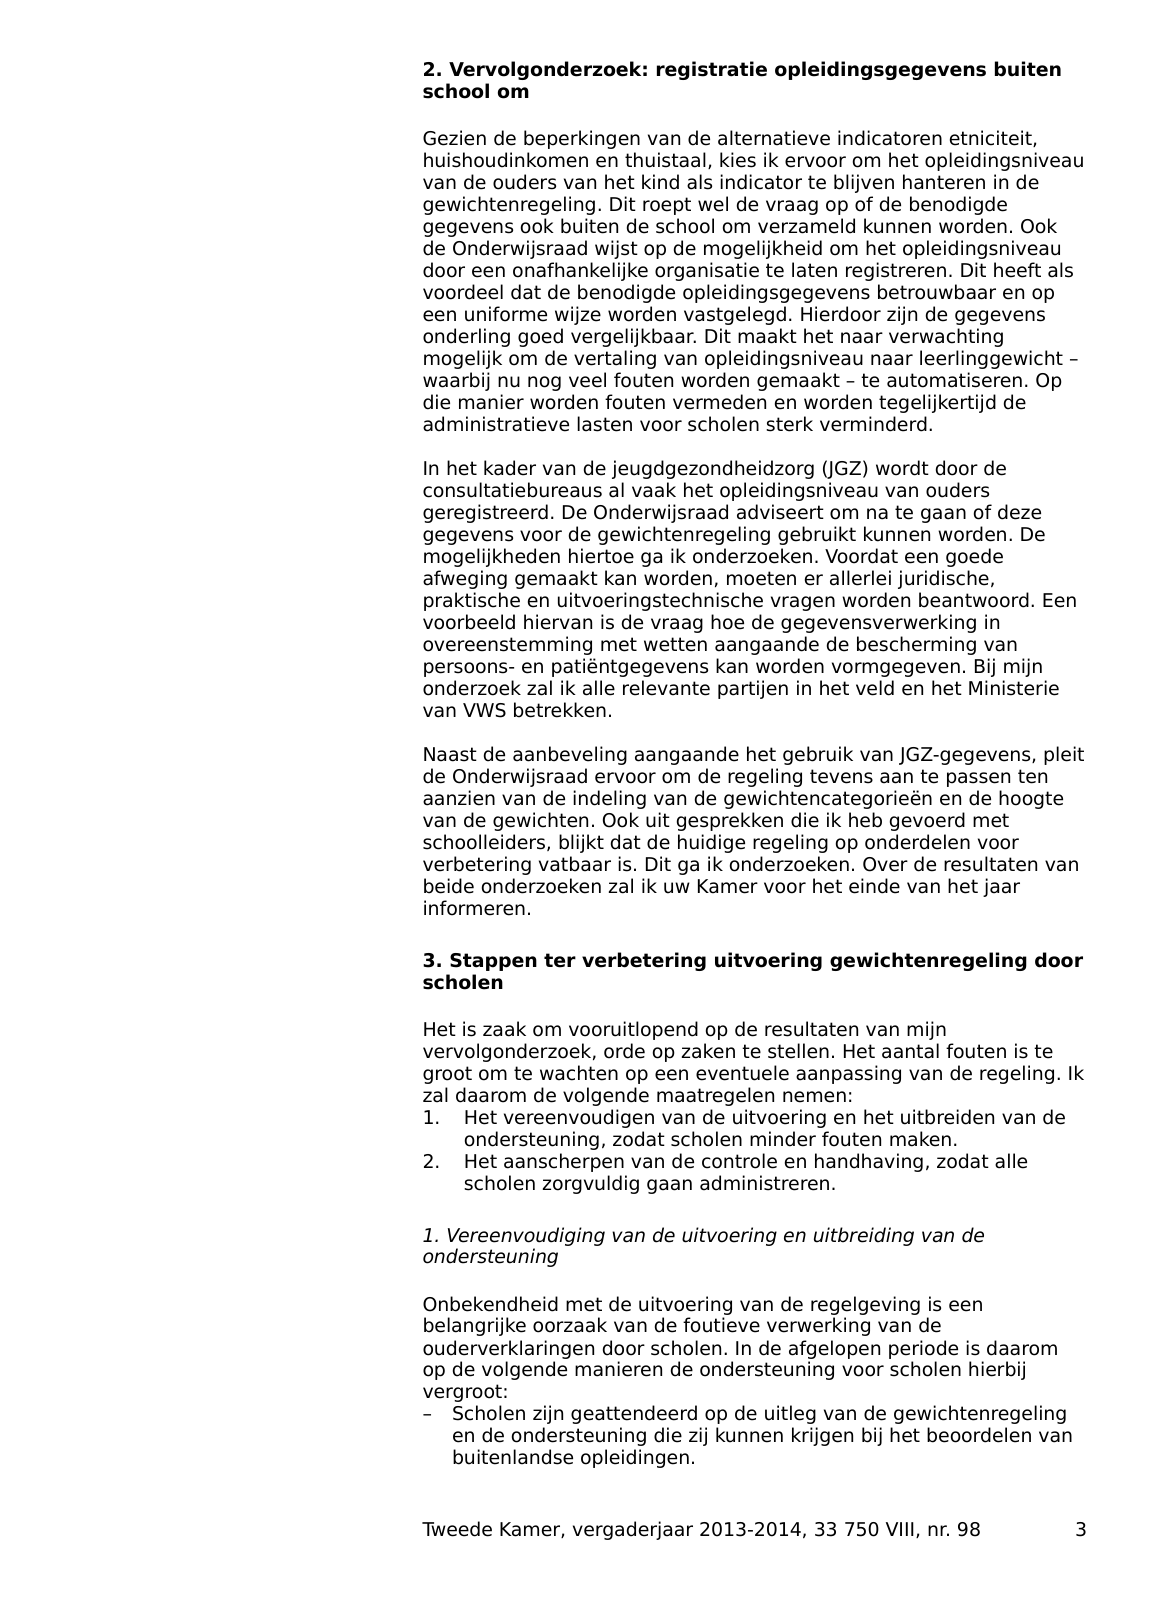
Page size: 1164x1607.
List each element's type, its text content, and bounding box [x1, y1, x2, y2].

text 1. Het vereenvoudigen van de uitvoering en het uitbreiden van de ondersteuning, zodat scholen minder fouten maken. [422, 1107, 1087, 1151]
text Onbekendheid met de uitvoering van de regelgeving is een belangrijke oorzaak van de foutieve verwerking van de ouderverklaringen door scholen. In de afgelopen periode is daarom op de volgende manieren de ondersteuning voor scholen hierbij vergroot: [422, 1293, 1087, 1403]
text 2. Het aanscherpen van de controle en handhaving, zodat alle scholen zorgvuldig gaan administreren. [422, 1151, 1087, 1194]
text Gezien de beperkingen van de alternatieve indicatoren etniciteit, huishoudinkomen en thuistaal, kies ik ervoor om het opleidingsniveau van de ouders van het kind als indicator te blijven hanteren in de gewichtenregeling. Dit roept wel de vraag op of de benodigde gegevens ook buiten de school om verzameld kunnen worden. Ook de Onderwijsraad wijst op de mogelijkheid om het opleidingsniveau door een onafhankelijke organisatie te laten registreren. Dit heeft als voordeel dat de benodigde opleidingsgegevens betrouwbaar en op een uniforme wijze worden vastgelegd. Hierdoor zijn de gegevens onderling goed vergelijkbaar. Dit maakt het naar verwachting mogelijk om de vertaling van opleidingsniveau naar leerlinggewicht – waarbij nu nog veel fouten worden gemaakt – te automatiseren. Op die manier worden fouten vermeden en worden tegelijkertijd de administratieve lasten voor scholen sterk verminderd. [422, 128, 1087, 436]
text In het kader van de jeugdgezondheidzorg (JGZ) wordt door de consultatiebureaus al vaak het opleidingsniveau van ouders geregistreerd. De Onderwijsraad adviseert om na te gaan of deze gegevens voor de gewichtenregeling gebruikt kunnen worden. De mogelijkheden hiertoe ga ik onderzoeken. Voordat een goede afweging gemaakt kan worden, moeten er allerlei juridische, praktische en uitvoeringstechnische vragen worden beantwoord. Een voorbeeld hiervan is de vraag hoe de gegevensverwerking in overeenstemming met wetten aangaande de bescherming van persoons- en patiëntgegevens kan worden vormgegeven. Bij mijn onderzoek zal ik alle relevante partijen in het veld en het Ministerie van VWS betrekken. [422, 458, 1087, 722]
text – Scholen zijn geattendeerd op de uitleg van de gewichtenregeling en de ondersteuning die zij kunnen krijgen bij het beoordelen van buitenlandse opleidingen. [422, 1403, 1087, 1469]
subtitle 1. Vereenvoudiging van de uitvoering en uitbreiding van de ondersteuning [422, 1224, 1087, 1268]
text Naast de aanbeveling aangaande het gebruik van JGZ-gegevens, pleit de Onderwijsraad ervoor om de regeling tevens aan te passen ten aanzien van de indeling van de gewichtencategorieën en de hoogte van de gewichten. Ook uit gesprekken die ik heb gevoerd met schoolleiders, blijkt dat de huidige regeling op onderdelen voor verbetering vatbaar is. Dit ga ik onderzoeken. Over de resultaten van beide onderzoeken zal ik uw Kamer voor het einde van het jaar informeren. [422, 744, 1087, 920]
subtitle 3. Stappen ter verbetering uitvoering gewichtenregeling door scholen [422, 950, 1087, 994]
subtitle 2. Vervolgonderzoek: registratie opleidingsgegevens buiten school om [422, 59, 1087, 103]
text Het is zaak om vooruitlopend op de resultaten van mijn vervolgonderzoek, orde op zaken te stellen. Het aantal fouten is te groot om te wachten op een eventuele aanpassing van de regeling. Ik zal daarom de volgende maatregelen nemen: [422, 1019, 1087, 1107]
